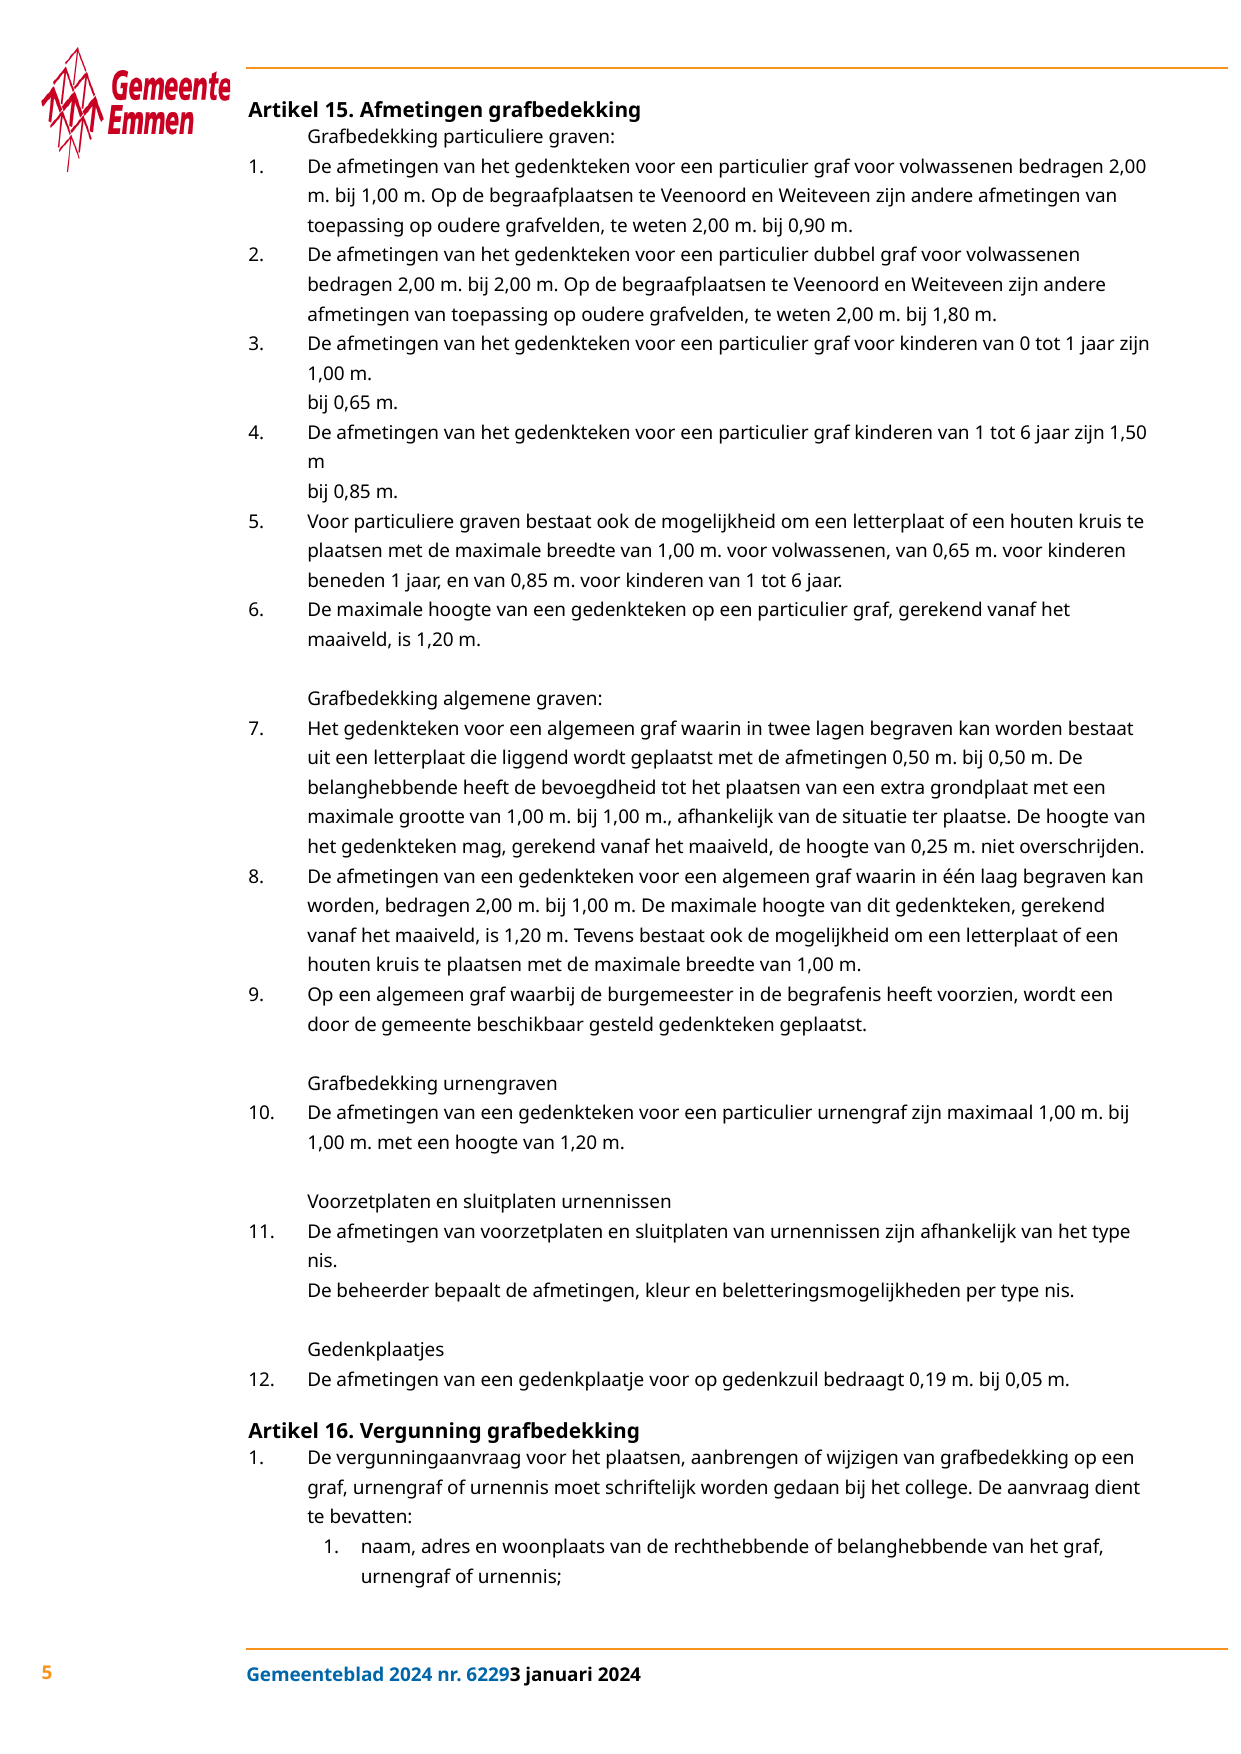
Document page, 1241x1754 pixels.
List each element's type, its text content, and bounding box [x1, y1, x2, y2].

text Artikel 15. Afmetingen grafbedekking [248, 95, 1152, 123]
list Het gedenkteken voor een algemeen graf waarin in twee lagen begraven kan worden bestaat uit een letterplaat die liggend wordt geplaatst met de afmetingen 0,50 m. bij 0,50 m. De belanghebbende heeft de bevoegdheid tot het plaatsen van een extra grondplaat met een maximale grootte van 1,00 m. bij 1,00 m., afhankelijk van de situatie ter plaatse. De hoogte van het gedenkteken mag, gerekend vanaf het maaiveld, de hoogte van 0,25 m. niet overschrijden. [248, 715, 1152, 859]
list Grafbedekking particuliere graven: [248, 123, 1152, 149]
list bij 0,85 m. [248, 478, 1152, 504]
list De afmetingen van het gedenkteken voor een particulier graf voor volwassenen bedragen 2,00 m. bij 1,00 m. Op de begraafplaatsen te Veenoord en Weiteveen zijn andere afmetingen van toepassing op oudere grafvelden, te weten 2,00 m. bij 0,90 m. [248, 153, 1152, 238]
list De beheerder bepaalt de afmetingen, kleur en beletteringsmogelijkheden per type nis. [248, 1277, 1152, 1303]
list De afmetingen van een gedenkteken voor een particulier urnengraf zijn maximaal 1,00 m. bij 1,00 m. met een hoogte van 1,20 m. [248, 1099, 1152, 1155]
list De maximale hoogte van een gedenkteken op een particulier graf, gerekend vanaf het maaiveld, is 1,20 m. [248, 597, 1152, 652]
list De afmetingen van een gedenkteken voor een algemeen graf waarin in één laag begraven kan worden, bedragen 2,00 m. bij 1,00 m. De maximale hoogte van dit gedenkteken, gerekend vanaf het maaiveld, is 1,20 m. Tevens bestaat ook de mogelijkheid om een letterplaat of een houten kruis te plaatsen met de maximale breedte van 1,00 m. [248, 863, 1152, 977]
list Grafbedekking urnengraven [248, 1070, 1152, 1096]
list De afmetingen van voorzetplaten en sluitplaten van urnennissen zijn afhankelijk van het type nis. [248, 1218, 1152, 1273]
list Voor particuliere graven bestaat ook de mogelijkheid om een letterplaat of een houten kruis te plaatsen met de maximale breedte van 1,00 m. voor volwassenen, van 0,65 m. voor kinderen beneden 1 jaar, en van 0,85 m. voor kinderen van 1 tot 6 jaar. [248, 508, 1152, 593]
picture [41, 47, 231, 172]
list Op een algemeen graf waarbij de burgemeester in de begrafenis heeft voorzien, wordt een door de gemeente beschikbaar gesteld gedenkteken geplaatst. [248, 981, 1152, 1036]
list De afmetingen van een gedenkplaatje voor op gedenkzuil bedraagt 0,19 m. bij 0,05 m. [248, 1366, 1152, 1391]
list De afmetingen van het gedenkteken voor een particulier dubbel graf voor volwassenen bedragen 2,00 m. bij 2,00 m. Op de begraafplaatsen te Veenoord en Weiteveen zijn andere afmetingen van toepassing op oudere grafvelden, te weten 2,00 m. bij 1,80 m. [248, 242, 1152, 326]
list Voorzetplaten en sluitplaten urnennissen [248, 1188, 1152, 1214]
list De afmetingen van het gedenkteken voor een particulier graf voor kinderen van 0 tot 1 jaar zijn 1,00 m. [248, 330, 1152, 386]
list naam, adres en woonplaats van de rechthebbende of belanghebbende van het graf, urnengraf of urnennis; [323, 1533, 1152, 1589]
list bij 0,65 m. [248, 389, 1152, 415]
list De afmetingen van het gedenkteken voor een particulier graf kinderen van 1 tot 6 jaar zijn 1,50 m [248, 419, 1152, 474]
list De vergunningaanvraag voor het plaatsen, aanbrengen of wijzigen van grafbedekking op een graf, urnengraf of urnennis moet schriftelijk worden gedaan bij het college. De aanvraag dient te bevatten: [248, 1444, 1152, 1529]
text Artikel 16. Vergunning grafbedekking [248, 1416, 1152, 1444]
list Gedenkplaatjes [248, 1336, 1152, 1362]
list Grafbedekking algemene graven: [248, 685, 1152, 711]
